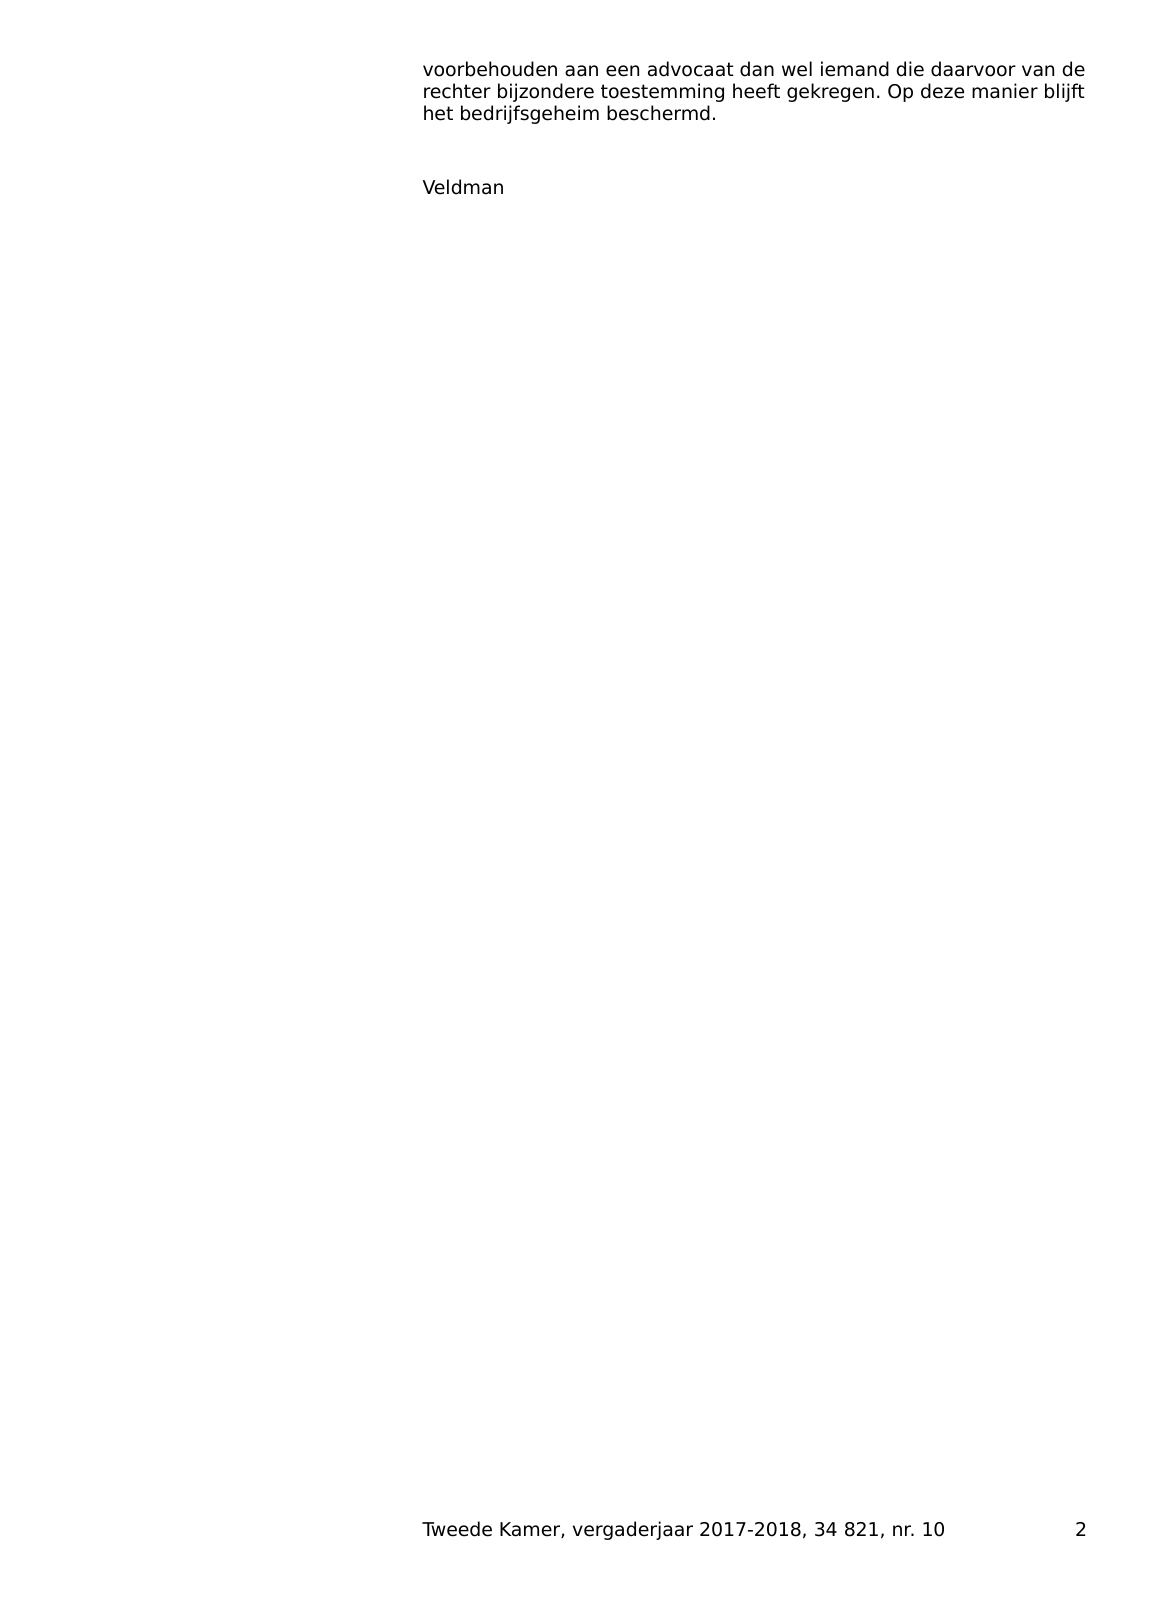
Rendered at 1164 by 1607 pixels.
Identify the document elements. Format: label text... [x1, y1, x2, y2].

text voorbehouden aan een advocaat dan wel iemand die daarvoor van de rechter bijzondere toestemming heeft gekregen. Op deze manier blijft het bedrijfsgeheim beschermd. [422, 59, 1087, 125]
text Veldman [422, 155, 1087, 199]
